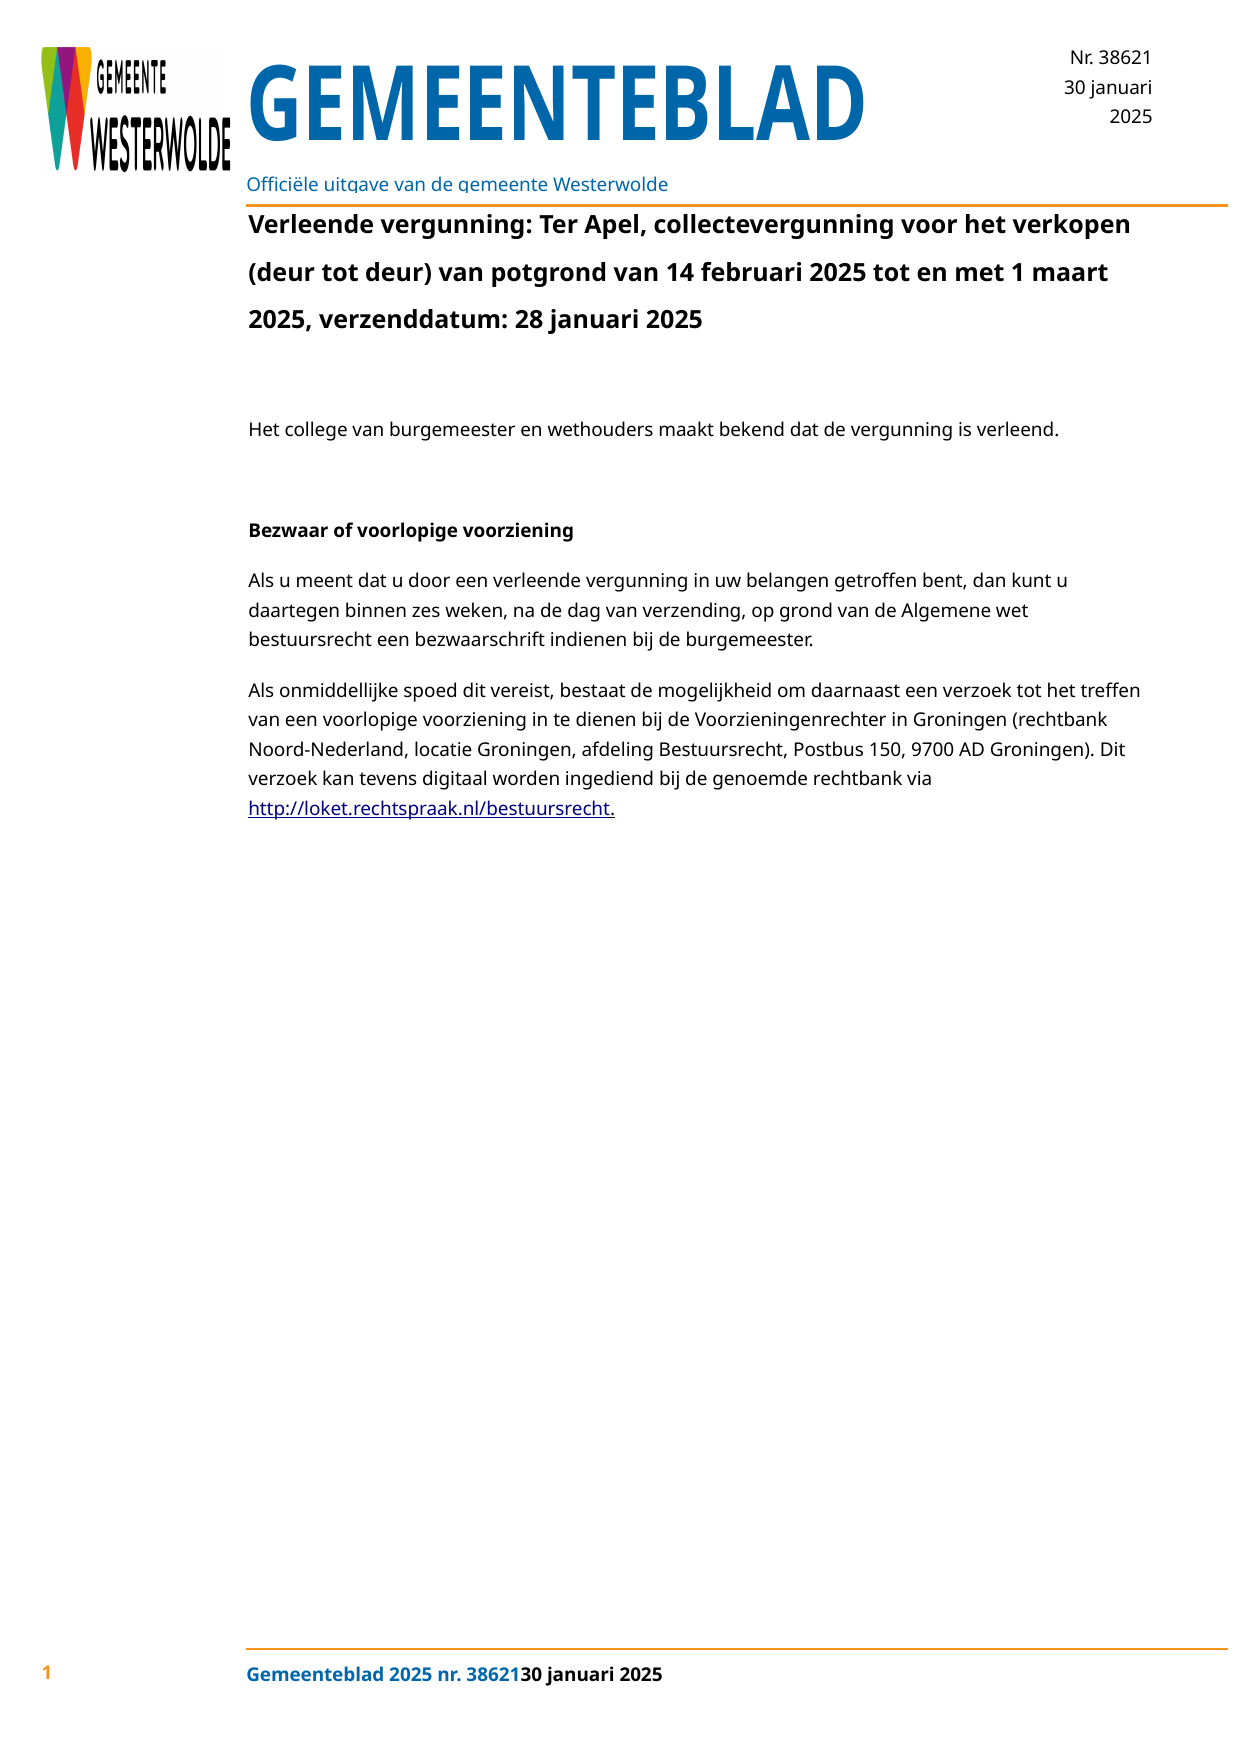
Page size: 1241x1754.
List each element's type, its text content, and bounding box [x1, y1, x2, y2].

text Verleende vergunning: Ter Apel, collectevergunning voor het verkopen (deur tot deur) van potgrond van 14 februari 2025 tot en met 1 maart 2025, verzenddatum: 28 januari 2025 [248, 207, 1152, 336]
text Het college van burgemeester en wethouders maakt bekend dat de vergunning is verleend. [248, 416, 1152, 442]
picture [41, 47, 231, 172]
text Bezwaar of voorlopige voorziening [248, 517, 1152, 542]
text Als u meent dat u door een verleende vergunning in uw belangen getroffen bent, dan kunt u daartegen binnen zes weken, na de dag van verzending, op grond van de Algemene wet bestuursrecht een bezwaarschrift indienen bij de burgemeester. [248, 567, 1152, 652]
text Als onmiddellijke spoed dit vereist, bestaat de mogelijkheid om daarnaast een verzoek tot het treffen van een voorlopige voorziening in te dienen bij de Voorzieningenrechter in Groningen (rechtbank Noord-Nederland, locatie Groningen, afdeling Bestuursrecht, Postbus 150, 9700 AD Groningen). Dit verzoek kan tevens digitaal worden ingediend bij de genoemde rechtbank via http://loket.rechtspraak.nl/bestuursrecht. [248, 677, 1152, 821]
